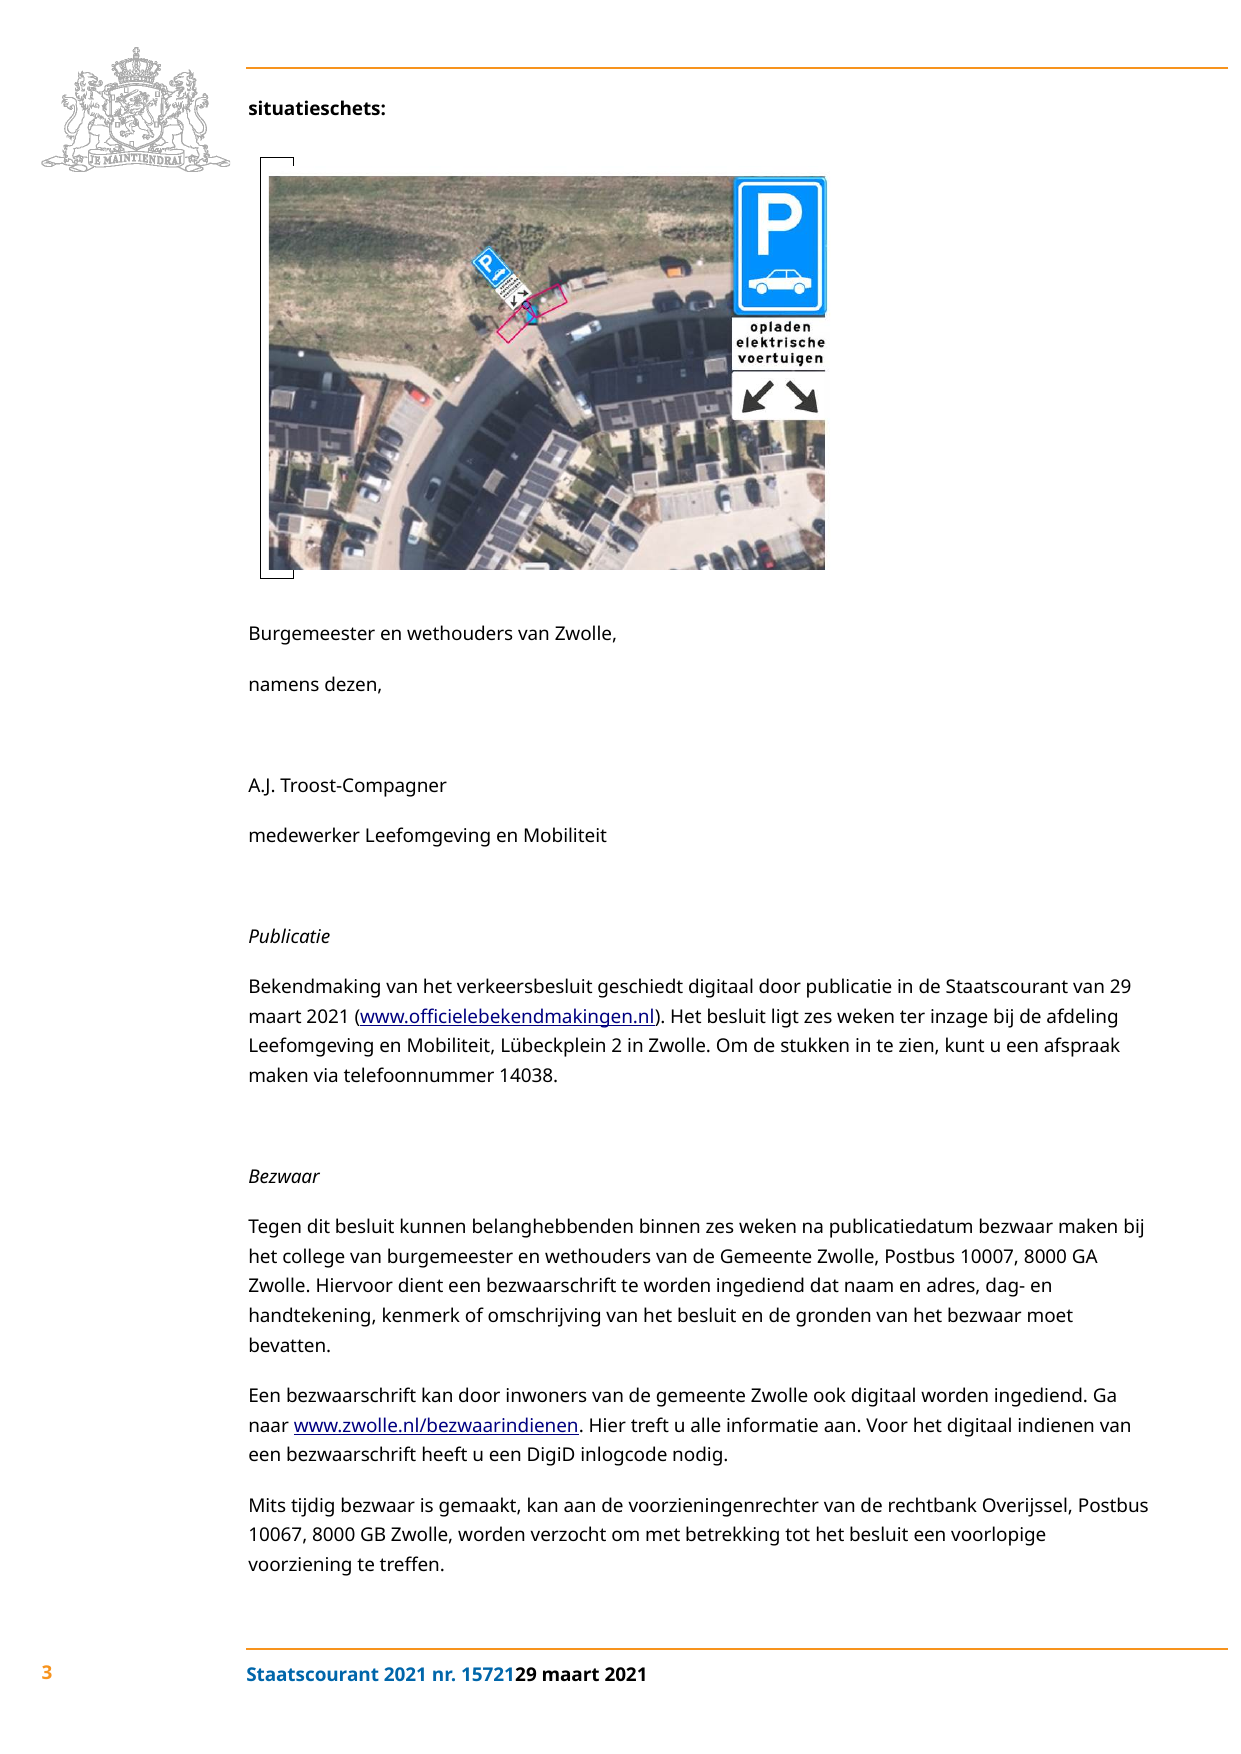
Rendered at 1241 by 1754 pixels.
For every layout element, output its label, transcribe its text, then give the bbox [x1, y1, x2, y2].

text medewerker Leefomgeving en Mobiliteit [248, 822, 1152, 848]
text Tegen dit besluit kunnen belanghebbenden binnen zes weken na publicatiedatum bezwaar maken bij het college van burgemeester en wethouders van de Gemeente Zwolle, Postbus 10007, 8000 GA Zwolle. Hiervoor dient een bezwaarschrift te worden ingediend dat naam en adres, dag- en handtekening, kenmerk of omschrijving van het besluit en de gronden van het bezwaar moet bevatten. [248, 1213, 1152, 1357]
picture [268, 166, 860, 570]
text Burgemeester en wethouders van Zwolle, [248, 621, 1152, 646]
text Bekendmaking van het verkeersbesluit geschiedt digitaal door publicatie in de Staatscourant van 29 maart 2021 (www.officielebekendmakingen.nl). Het besluit ligt zes weken ter inzage bij de afdeling Leefomgeving en Mobiliteit, Lübeckplein 2 in Zwolle. Om de stukken in te zien, kunt u een afspraak maken via telefoonnummer 14038. [248, 973, 1152, 1088]
text Bezwaar [248, 1163, 1152, 1189]
text situatieschets: [248, 95, 1152, 121]
text Een bezwaarschrift kan door inwoners van de gemeente Zwolle ook digitaal worden ingediend. Ga naar www.zwolle.nl/bezwaarindienen. Hier treft u alle informatie aan. Voor het digitaal indienen van een bezwaarschrift heeft u een DigiD inlogcode nodig. [248, 1382, 1152, 1467]
picture [41, 47, 231, 172]
text namens dezen, [248, 671, 1152, 697]
text A.J. Troost-Compagner [248, 772, 1152, 797]
text Publicatie [248, 923, 1152, 949]
text Mits tijdig bezwaar is gemaakt, kan aan de voorzieningenrechter van de rechtbank Overijssel, Postbus 10067, 8000 GB Zwolle, worden verzocht om met betrekking tot het besluit een voorlopige voorziening te treffen. [248, 1492, 1152, 1577]
